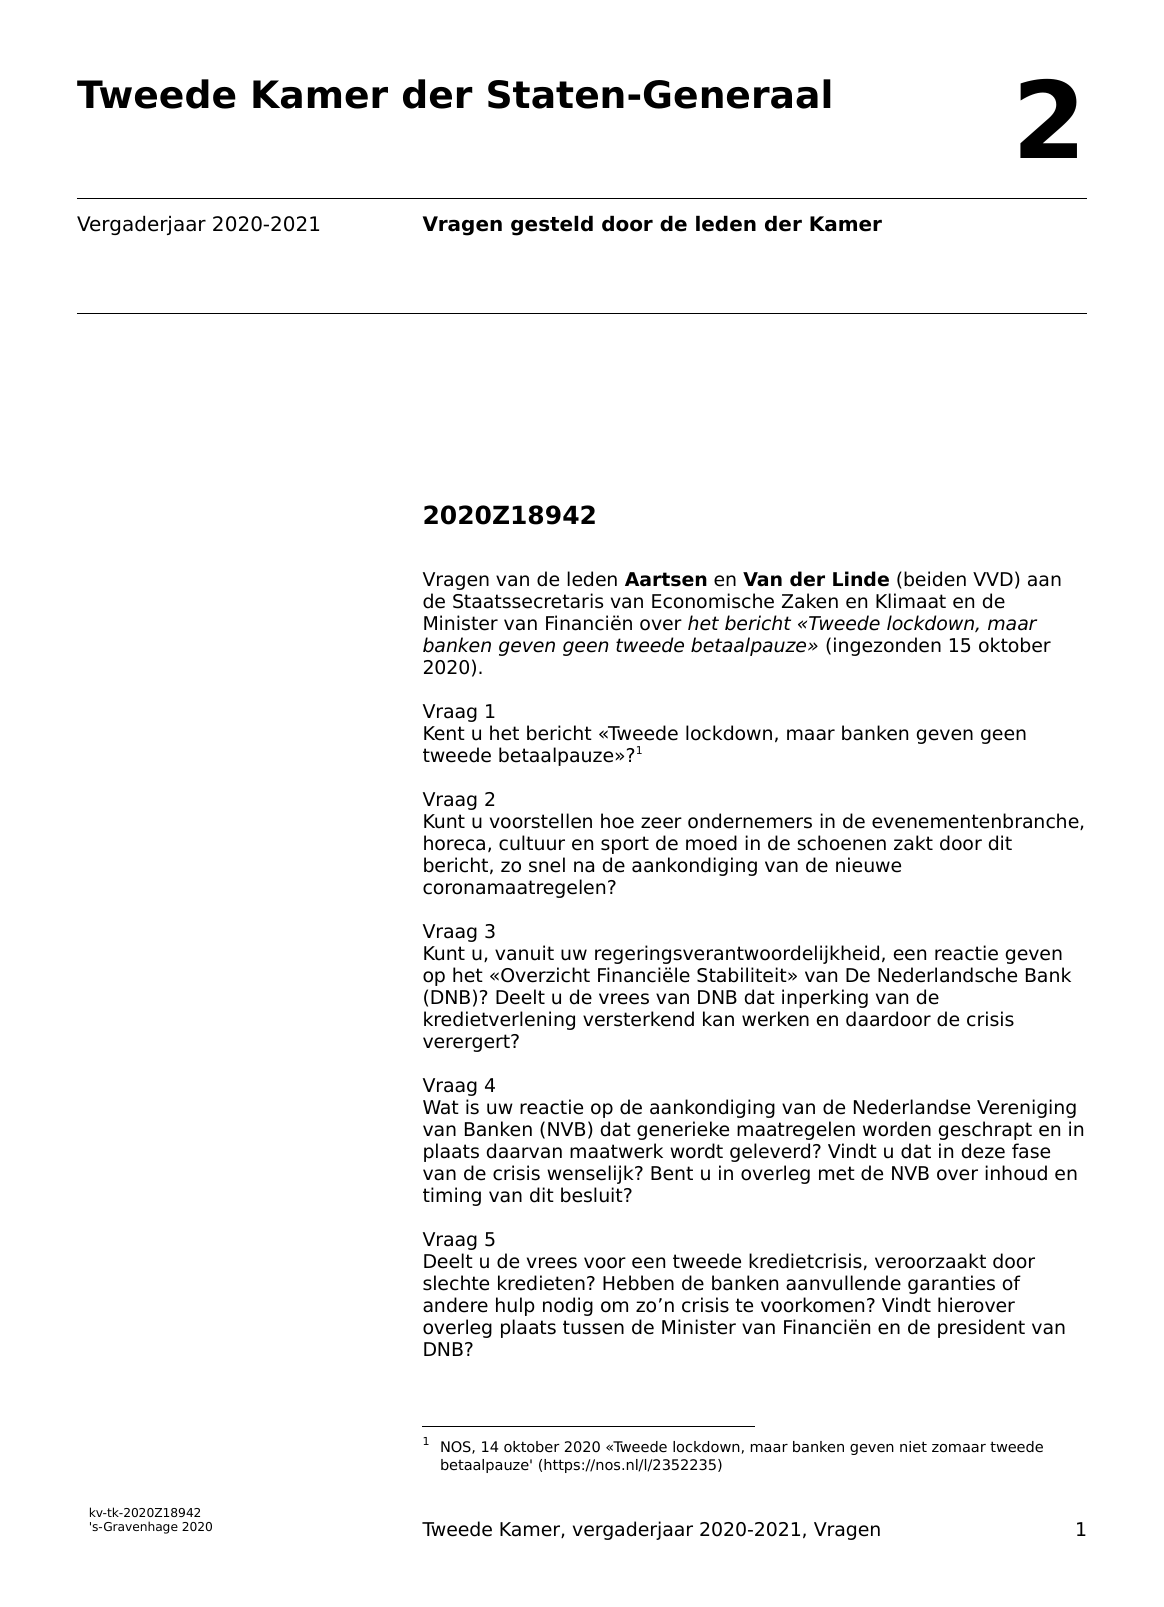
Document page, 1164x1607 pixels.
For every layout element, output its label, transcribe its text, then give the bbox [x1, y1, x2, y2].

text Vraag 5 [422, 1229, 1087, 1251]
text 's-Gravenhage 2020 [88, 1520, 323, 1534]
text Deelt u de vrees voor een tweede kredietcrisis, veroorzaakt door slechte kredieten? Hebben de banken aanvullende garanties of andere hulp nodig om zo’n crisis te voorkomen? Vindt hierover overleg plaats tussen de Minister van Financiën en de president van DNB? [422, 1251, 1087, 1361]
table_cell Vergaderjaar 2020-2021 [77, 199, 422, 313]
text Kunt u, vanuit uw regeringsverantwoordelijkheid, een reactie geven op het «Overzicht Financiële Stabiliteit» van De Nederlandsche Bank (DNB)? Deelt u de vrees van DNB dat inperking van de kredietverlening versterkend kan werken en daardoor de crisis verergert? [422, 943, 1087, 1053]
table_cell Vragen gesteld door de leden der Kamer [422, 199, 1087, 313]
text 2020Z18942 [422, 501, 1087, 531]
text Vraag 4 [422, 1075, 1087, 1097]
text Wat is uw reactie op de aankondiging van de Nederlandse Vereniging van Banken (NVB) dat generieke maatregelen worden geschrapt en in plaats daarvan maatwerk wordt geleverd? Vindt u dat in deze fase van de crisis wenselijk? Bent u in overleg met de NVB over inhoud en timing van dit besluit? [422, 1097, 1087, 1207]
text NOS, 14 oktober 2020 «Tweede lockdown, maar banken geven niet zomaar tweede betaalpauze' (https://nos.nl/l/2352235) [422, 1435, 1087, 1474]
text Vragen van de leden Aartsen en Van der Linde (beiden VVD) aan de Staatssecretaris van Economische Zaken en Klimaat en de Minister van Financiën over het bericht «Tweede lockdown, maar banken geven geen tweede betaalpauze» (ingezonden 15 oktober 2020). [422, 569, 1087, 679]
text Kent u het bericht «Tweede lockdown, maar banken geven geen tweede betaalpauze»? [422, 723, 1087, 767]
text Vraag 2 [422, 789, 1087, 811]
table_header Tweede Kamer der Staten-Generaal [77, 59, 886, 198]
table_header 2 [886, 59, 1087, 198]
text kv-tk-2020Z18942 [88, 1506, 323, 1520]
text Kunt u voorstellen hoe zeer ondernemers in de evenementenbranche, horeca, cultuur en sport de moed in de schoenen zakt door dit bericht, zo snel na de aankondiging van de nieuwe coronamaatregelen? [422, 811, 1087, 899]
text Vraag 3 [422, 921, 1087, 943]
text Vraag 1 [422, 701, 1087, 723]
